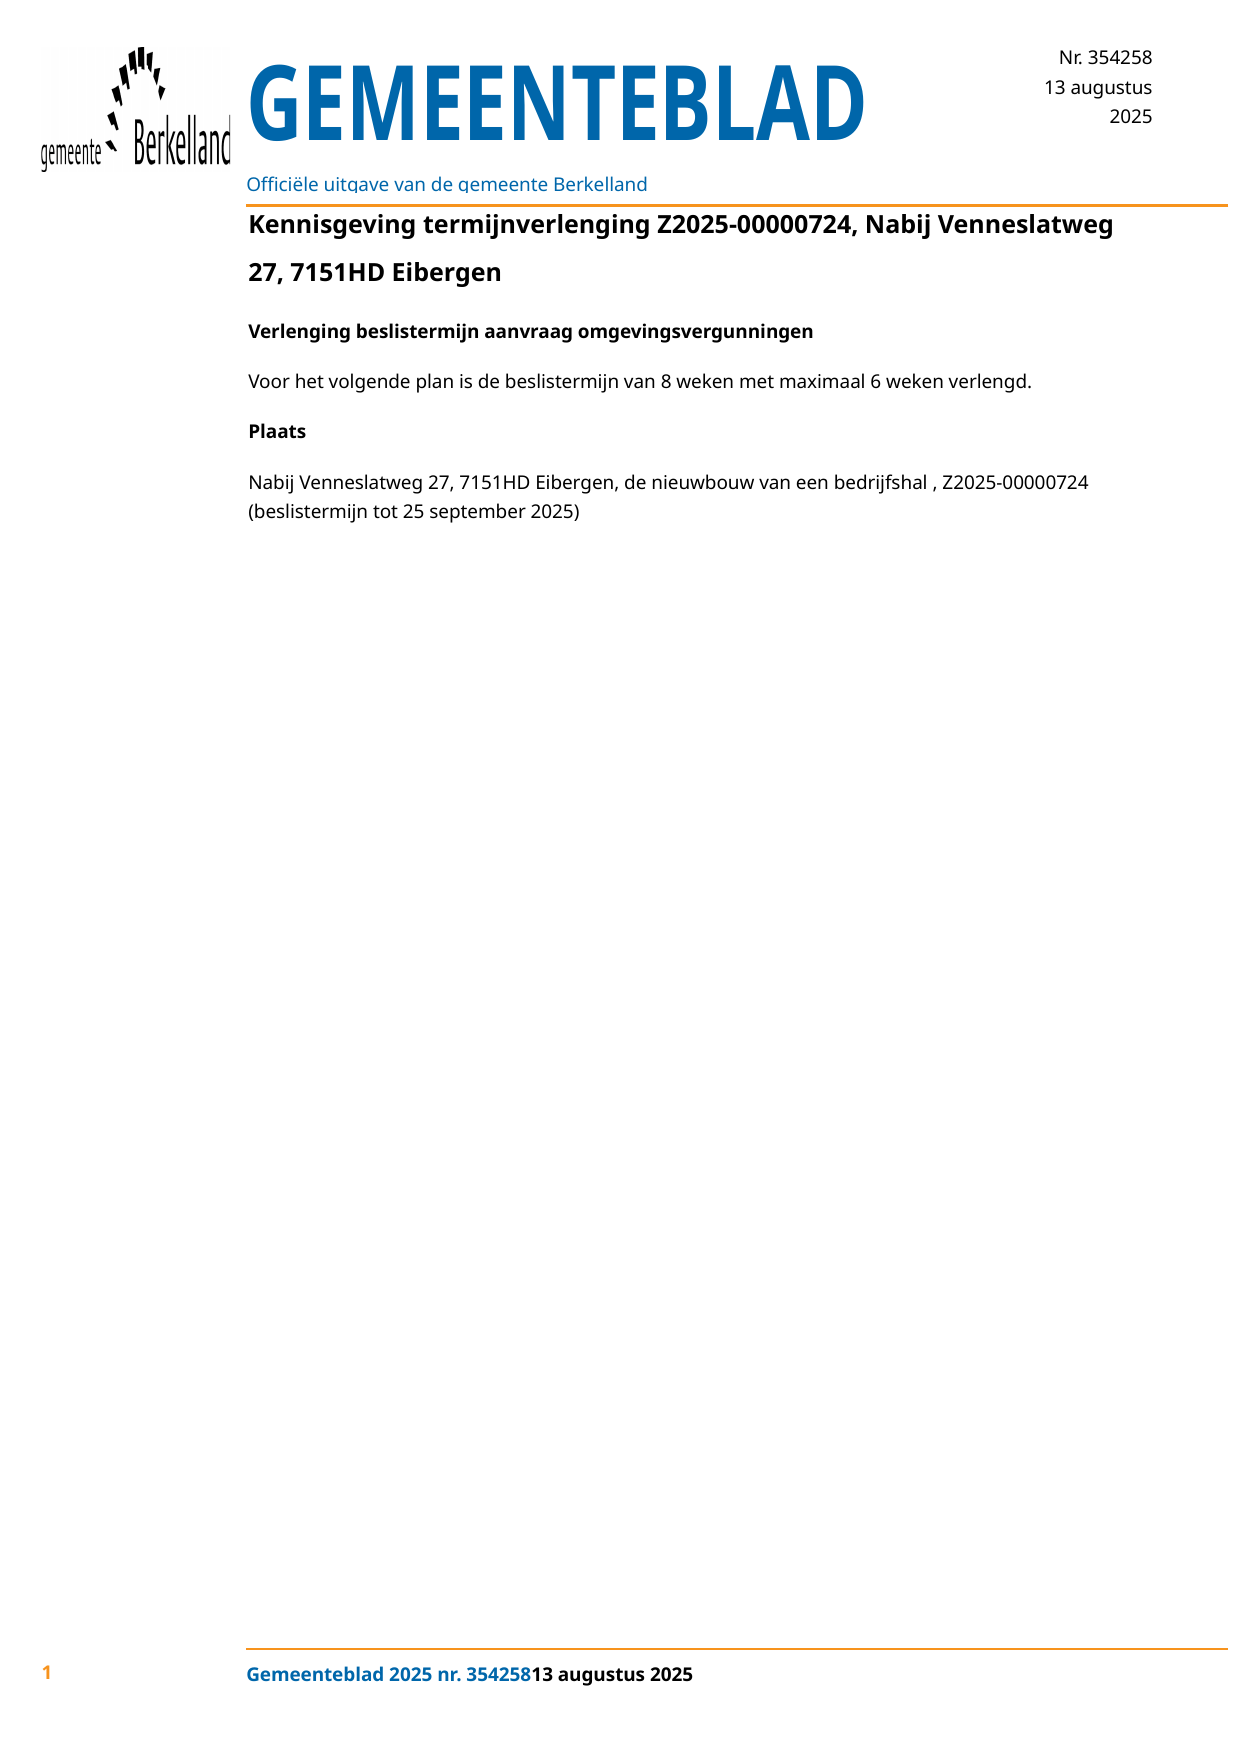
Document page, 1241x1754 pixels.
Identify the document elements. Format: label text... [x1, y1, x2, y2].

text Plaats [248, 419, 1152, 444]
text Kennisgeving termijnverlenging Z2025-00000724, Nabij Venneslatweg 27, 7151HD Eibergen [248, 207, 1152, 288]
text Nabij Venneslatweg 27, 7151HD Eibergen, de nieuwbouw van een bedrijfshal , Z2025-00000724 (beslistermijn tot 25 september 2025) [248, 469, 1152, 524]
text Verlenging beslistermijn aanvraag omgevingsvergunningen [248, 318, 1152, 344]
text Voor het volgende plan is de beslistermijn van 8 weken met maximaal 6 weken verlengd. [248, 368, 1152, 394]
picture [41, 47, 231, 172]
